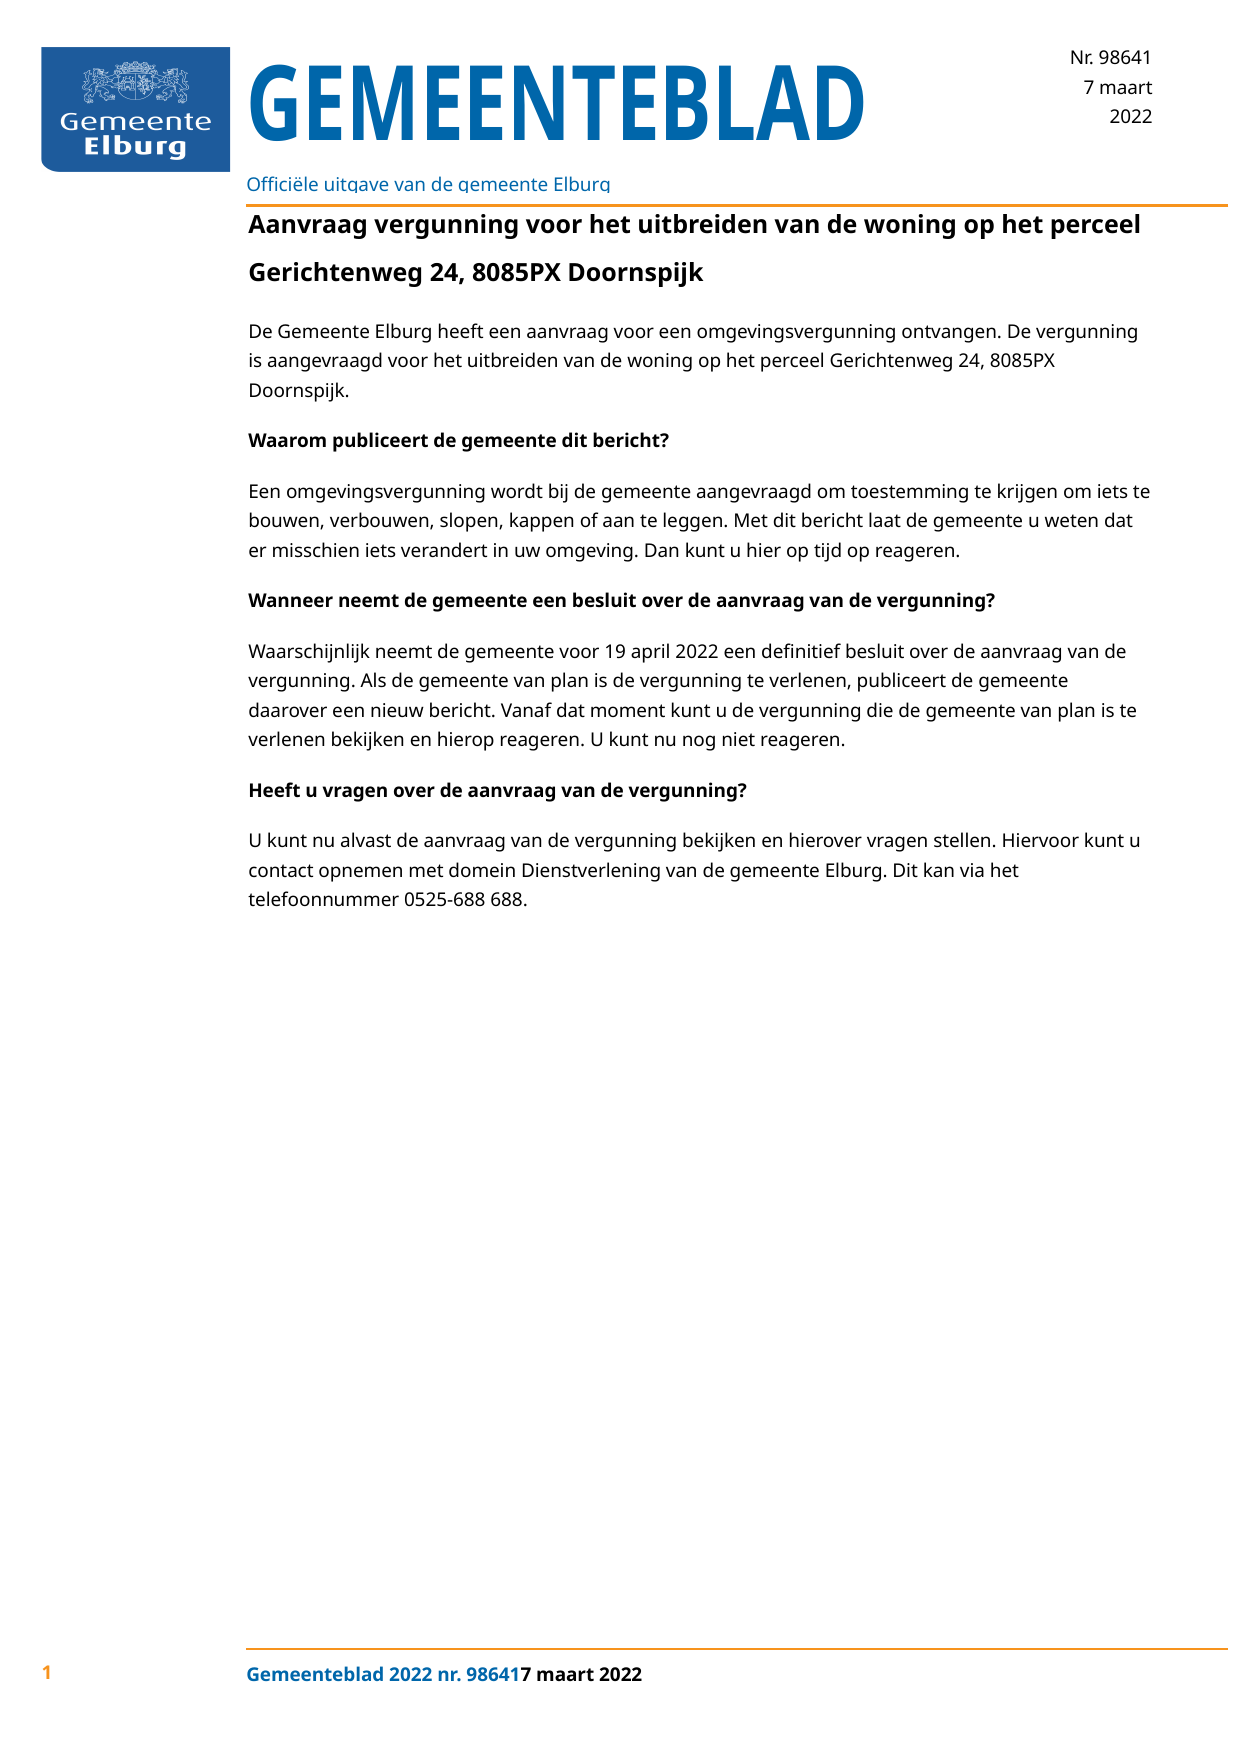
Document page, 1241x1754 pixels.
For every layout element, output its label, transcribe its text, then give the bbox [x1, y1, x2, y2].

text De Gemeente Elburg heeft een aanvraag voor een omgevingsvergunning ontvangen. De vergunning is aangevraagd voor het uitbreiden van de woning op het perceel Gerichtenweg 24, 8085PX Doornspijk. [248, 318, 1152, 403]
text Wanneer neemt de gemeente een besluit over de aanvraag van de vergunning? [248, 587, 1152, 613]
text Aanvraag vergunning voor het uitbreiden van de woning op het perceel Gerichtenweg 24, 8085PX Doornspijk [248, 207, 1152, 288]
picture [41, 47, 231, 172]
text Heeft u vragen over de aanvraag van de vergunning? [248, 777, 1152, 803]
text U kunt nu alvast de aanvraag van de vergunning bekijken en hierover vragen stellen. Hiervoor kunt u contact opnemen met domein Dienstverlening van de gemeente Elburg. Dit kan via het telefoonnummer 0525-688 688. [248, 827, 1152, 912]
text Waarschijnlijk neemt de gemeente voor 19 april 2022 een definitief besluit over de aanvraag van de vergunning. Als de gemeente van plan is de vergunning te verlenen, publiceert de gemeente daarover een nieuw bericht. Vanaf dat moment kunt u de vergunning die de gemeente van plan is te verlenen bekijken en hierop reageren. U kunt nu nog niet reageren. [248, 638, 1152, 752]
text Waarom publiceert de gemeente dit bericht? [248, 427, 1152, 453]
text Een omgevingsvergunning wordt bij de gemeente aangevraagd om toestemming te krijgen om iets te bouwen, verbouwen, slopen, kappen of aan te leggen. Met dit bericht laat de gemeente u weten dat er misschien iets verandert in uw omgeving. Dan kunt u hier op tijd op reageren. [248, 478, 1152, 563]
